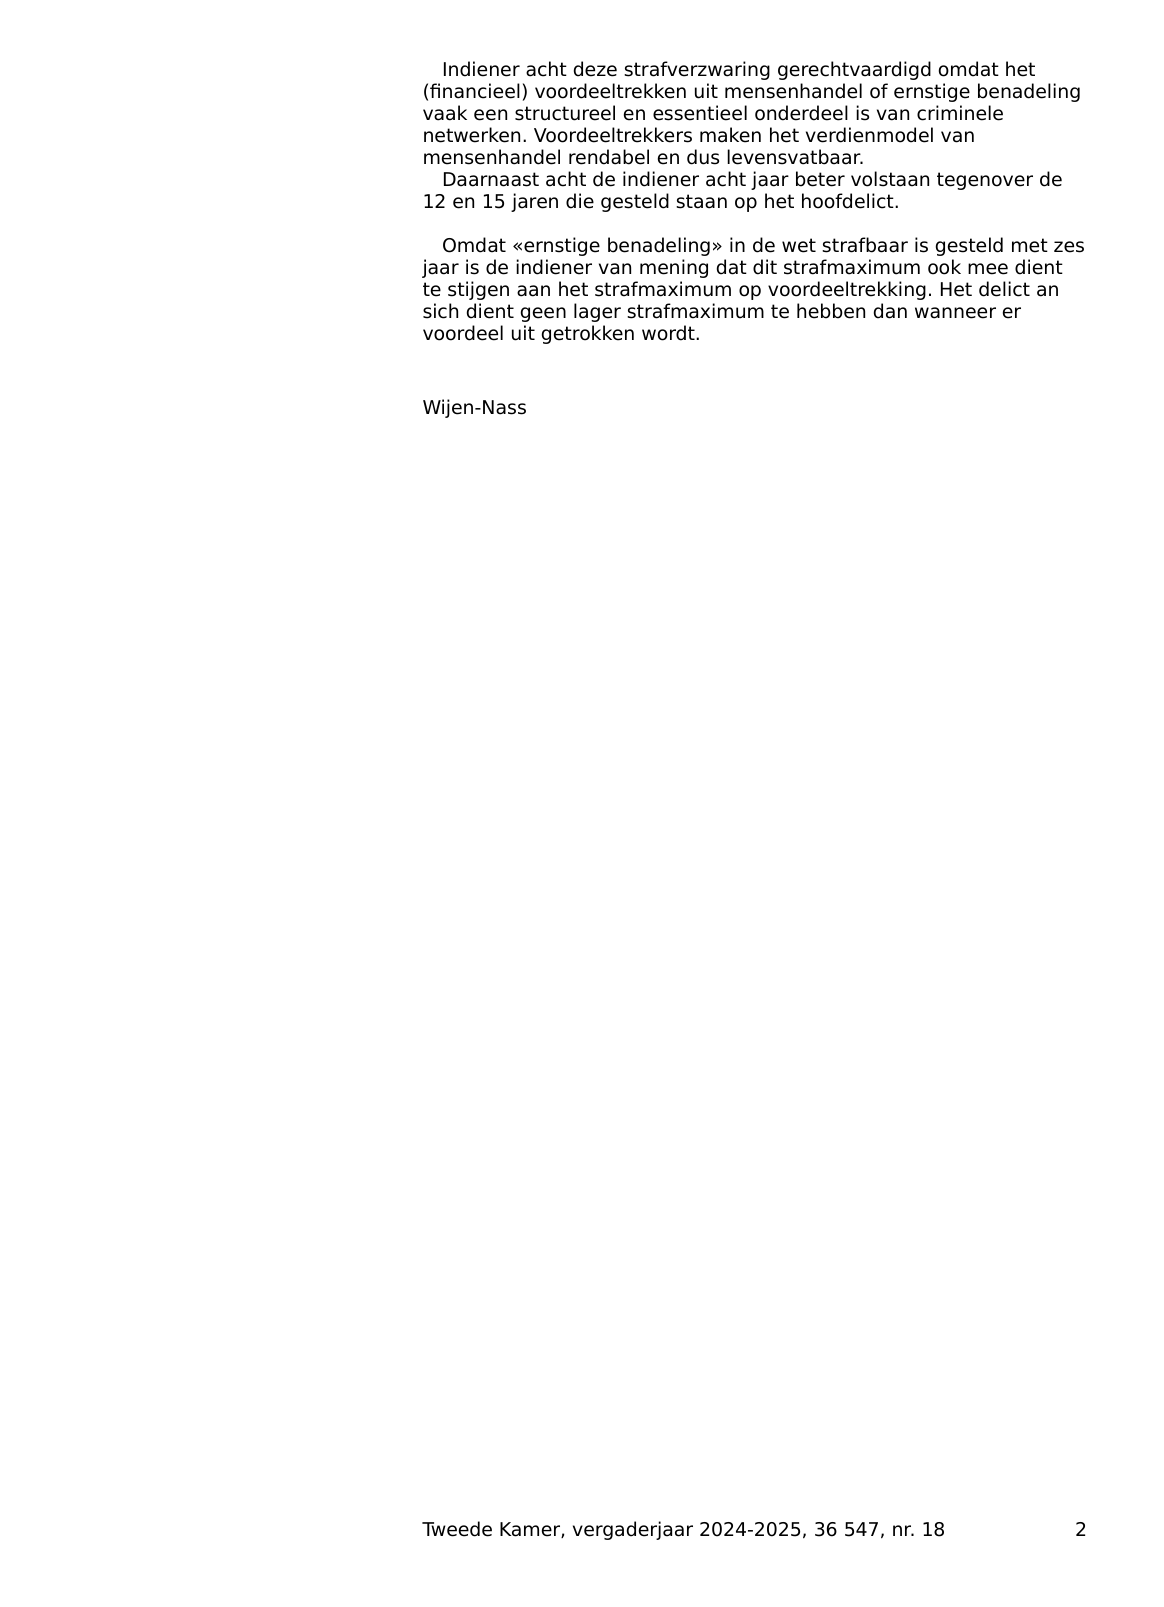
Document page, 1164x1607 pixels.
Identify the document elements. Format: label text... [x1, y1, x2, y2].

text Wijen-Nass [422, 375, 1087, 419]
text Daarnaast acht de indiener acht jaar beter volstaan tegenover de 12 en 15 jaren die gesteld staan op het hoofdelict. [422, 169, 1087, 213]
text Indiener acht deze strafverzwaring gerechtvaardigd omdat het (financieel) voordeeltrekken uit mensenhandel of ernstige benadeling vaak een structureel en essentieel onderdeel is van criminele netwerken. Voordeeltrekkers maken het verdienmodel van mensenhandel rendabel en dus levensvatbaar. [422, 59, 1087, 169]
text Omdat «ernstige benadeling» in de wet strafbaar is gesteld met zes jaar is de indiener van mening dat dit strafmaximum ook mee dient te stijgen aan het strafmaximum op voordeeltrekking. Het delict an sich dient geen lager strafmaximum te hebben dan wanneer er voordeel uit getrokken wordt. [422, 235, 1087, 345]
